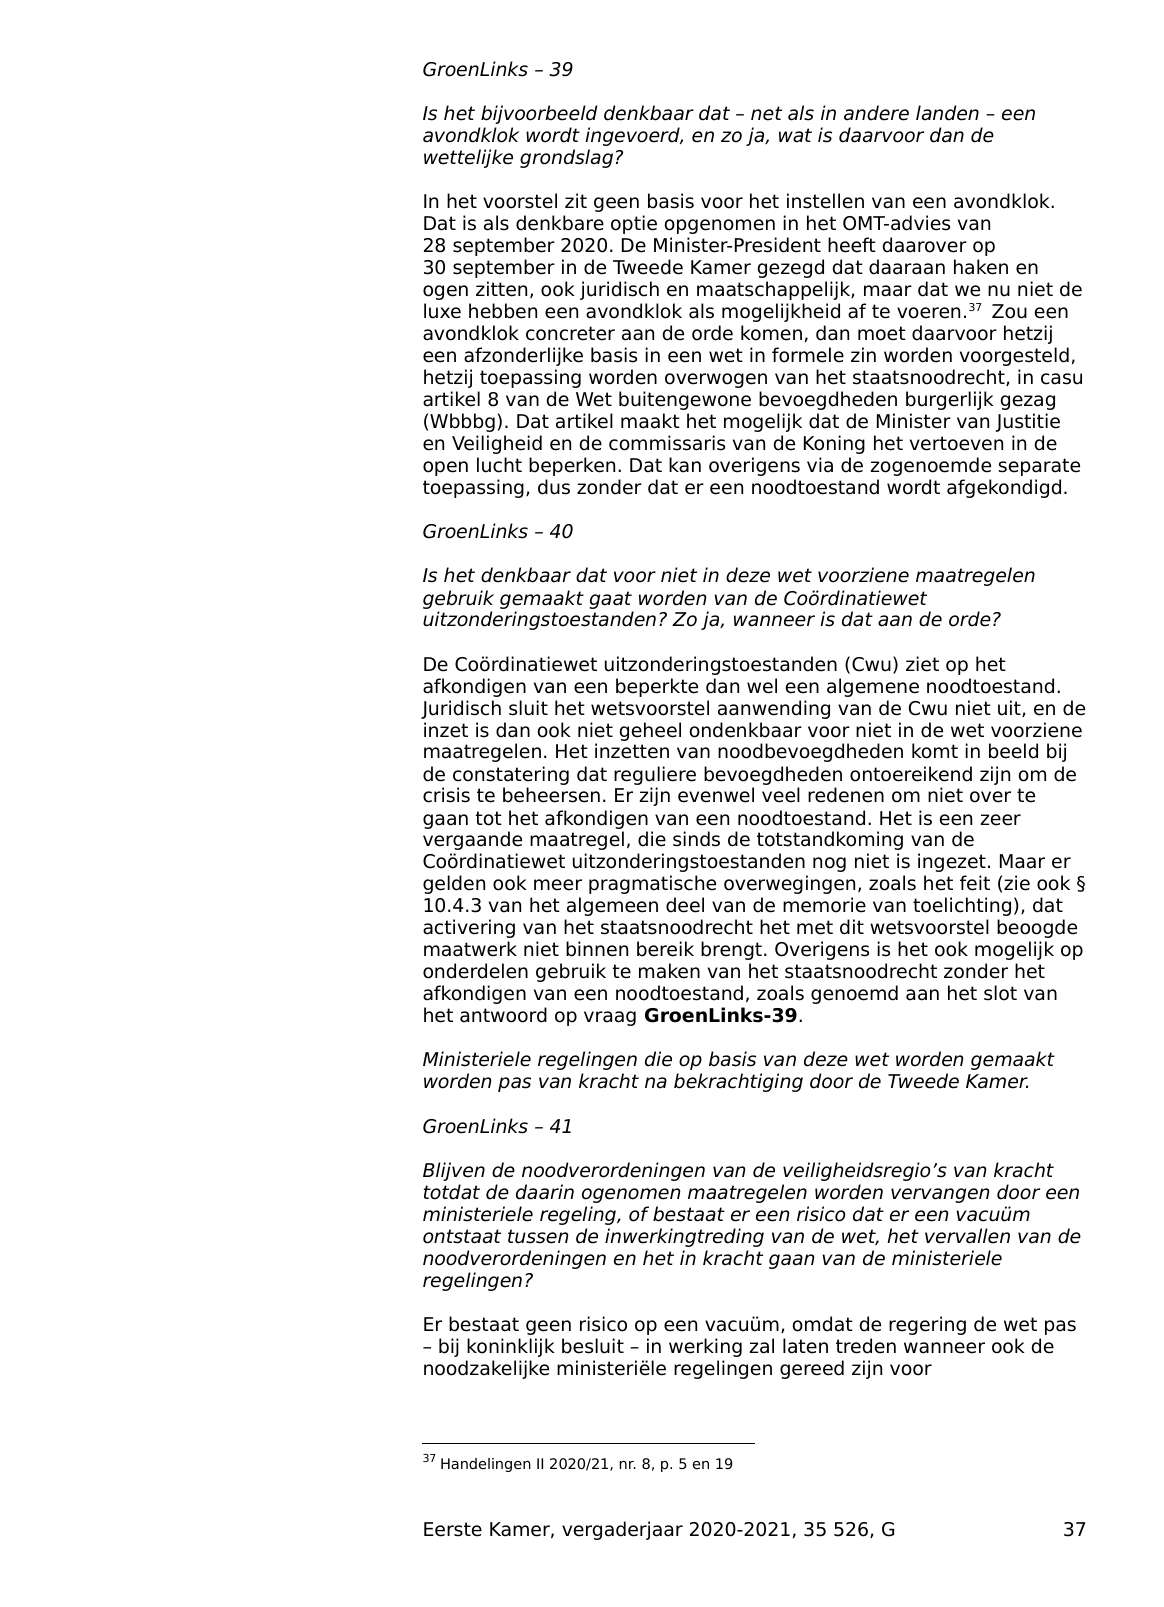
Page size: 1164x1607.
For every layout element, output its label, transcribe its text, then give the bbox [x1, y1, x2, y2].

text Is het denkbaar dat voor niet in deze wet voorziene maatregelen gebruik gemaakt gaat worden van de Coördinatiewet uitzonderingstoestanden? Zo ja, wanneer is dat aan de orde? [422, 565, 1087, 631]
text Is het bijvoorbeeld denkbaar dat – net als in andere landen – een avondklok wordt ingevoerd, en zo ja, wat is daarvoor dan de wettelijke grondslag? [422, 103, 1087, 169]
text Handelingen II 2020/21, nr. 8, p. 5 en 19 [422, 1452, 1087, 1474]
subtitle GroenLinks – 40 [422, 521, 1087, 543]
text Blijven de noodverordeningen van de veiligheidsregio’s van kracht totdat de daarin ogenomen maatregelen worden vervangen door een ministeriele regeling, of bestaat er een risico dat er een vacuüm ontstaat tussen de inwerkingtreding van de wet, het vervallen van de noodverordeningen en het in kracht gaan van de ministeriele regelingen? [422, 1160, 1087, 1292]
text Er bestaat geen risico op een vacuüm, omdat de regering de wet pas – bij koninklijk besluit – in werking zal laten treden wanneer ook de noodzakelijke ministeriële regelingen gereed zijn voor [422, 1314, 1087, 1380]
text In het voorstel zit geen basis voor het instellen van een avondklok. Dat is als denkbare optie opgenomen in het OMT-advies van 28 september 2020. De Minister-President heeft daarover op 30 september in de Tweede Kamer gezegd dat daaraan haken en ogen zitten, ook juridisch en maatschappelijk, maar dat we nu niet de luxe hebben een avondklok als mogelijkheid af te voeren. Zou een avondklok concreter aan de orde komen, dan moet daarvoor hetzij een afzonderlijke basis in een wet in formele zin worden voorgesteld, hetzij toepassing worden overwogen van het staatsnoodrecht, in casu artikel 8 van de Wet buitengewone bevoegdheden burgerlijk gezag (Wbbbg). Dat artikel maakt het mogelijk dat de Minister van Justitie en Veiligheid en de commissaris van de Koning het vertoeven in de open lucht beperken. Dat kan overigens via de zogenoemde separate toepassing, dus zonder dat er een noodtoestand wordt afgekondigd. [422, 191, 1087, 499]
subtitle GroenLinks – 39 [422, 59, 1087, 81]
subtitle GroenLinks – 41 [422, 1116, 1087, 1137]
text De Coördinatiewet uitzonderingstoestanden (Cwu) ziet op het afkondigen van een beperkte dan wel een algemene noodtoestand. Juridisch sluit het wetsvoorstel aanwending van de Cwu niet uit, en de inzet is dan ook niet geheel ondenkbaar voor niet in de wet voorziene maatregelen. Het inzetten van noodbevoegdheden komt in beeld bij de constatering dat reguliere bevoegdheden ontoereikend zijn om de crisis te beheersen. Er zijn evenwel veel redenen om niet over te gaan tot het afkondigen van een noodtoestand. Het is een zeer vergaande maatregel, die sinds de totstandkoming van de Coördinatiewet uitzonderingstoestanden nog niet is ingezet. Maar er gelden ook meer pragmatische overwegingen, zoals het feit (zie ook § 10.4.3 van het algemeen deel van de memorie van toelichting), dat activering van het staatsnoodrecht het met dit wetsvoorstel beoogde maatwerk niet binnen bereik brengt. Overigens is het ook mogelijk op onderdelen gebruik te maken van het staatsnoodrecht zonder het afkondigen van een noodtoestand, zoals genoemd aan het slot van het antwoord op vraag GroenLinks-39. [422, 653, 1087, 1027]
text Ministeriele regelingen die op basis van deze wet worden gemaakt worden pas van kracht na bekrachtiging door de Tweede Kamer. [422, 1049, 1087, 1093]
